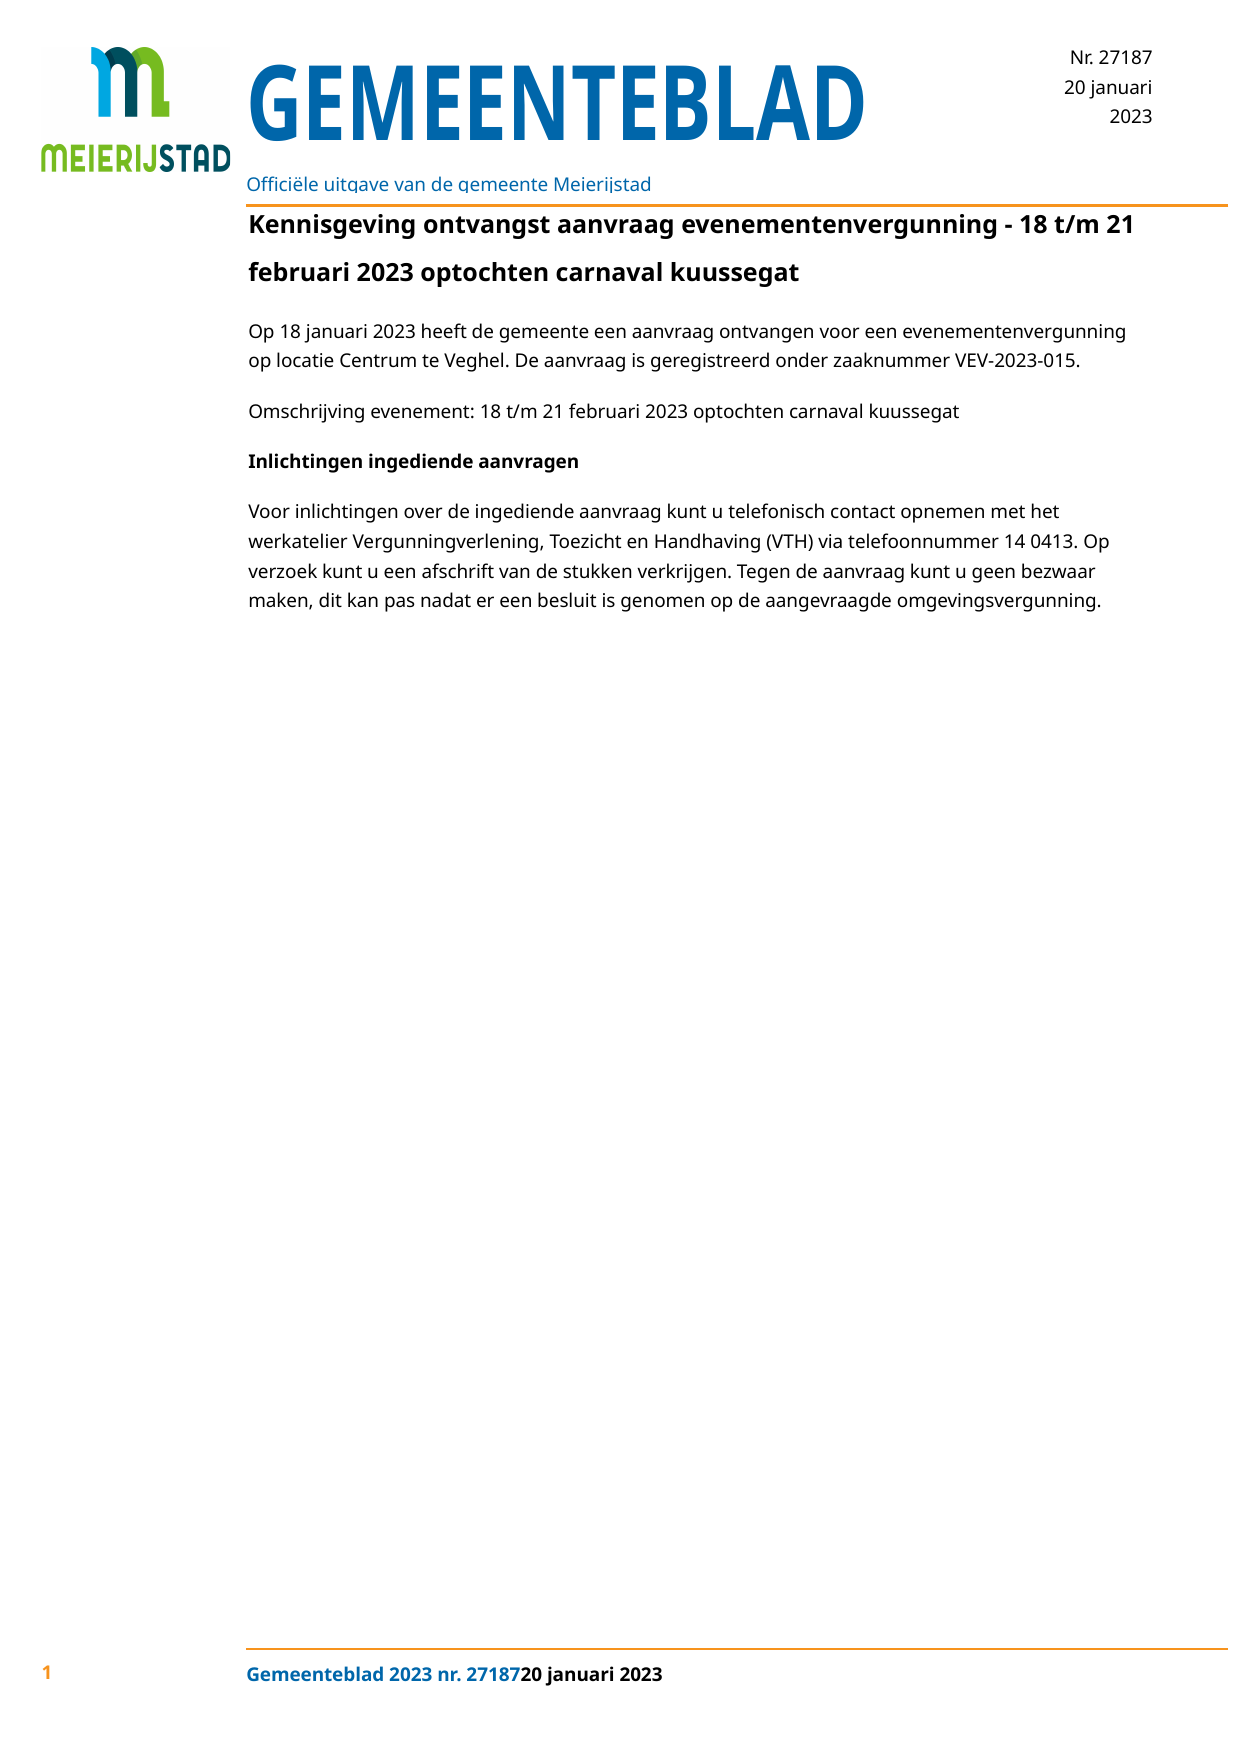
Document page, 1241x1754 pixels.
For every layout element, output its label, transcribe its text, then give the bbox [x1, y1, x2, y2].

text Voor inlichtingen over de ingediende aanvraag kunt u telefonisch contact opnemen met het werkatelier Vergunningverlening, Toezicht en Handhaving (VTH) via telefoonnummer 14 0413. Op verzoek kunt u een afschrift van de stukken verkrijgen. Tegen de aanvraag kunt u geen bezwaar maken, dit kan pas nadat er een besluit is genomen op de aangevraagde omgevingsvergunning. [248, 499, 1152, 613]
text Kennisgeving ontvangst aanvraag evenementenvergunning - 18 t/m 21 februari 2023 optochten carnaval kuussegat [248, 207, 1152, 288]
text Omschrijving evenement: 18 t/m 21 februari 2023 optochten carnaval kuussegat [248, 398, 1152, 424]
text Op 18 januari 2023 heeft de gemeente een aanvraag ontvangen voor een evenementenvergunning op locatie Centrum te Veghel. De aanvraag is geregistreerd onder zaaknummer VEV-2023-015. [248, 318, 1152, 373]
text Inlichtingen ingediende aanvragen [248, 448, 1152, 474]
picture [41, 47, 231, 172]
